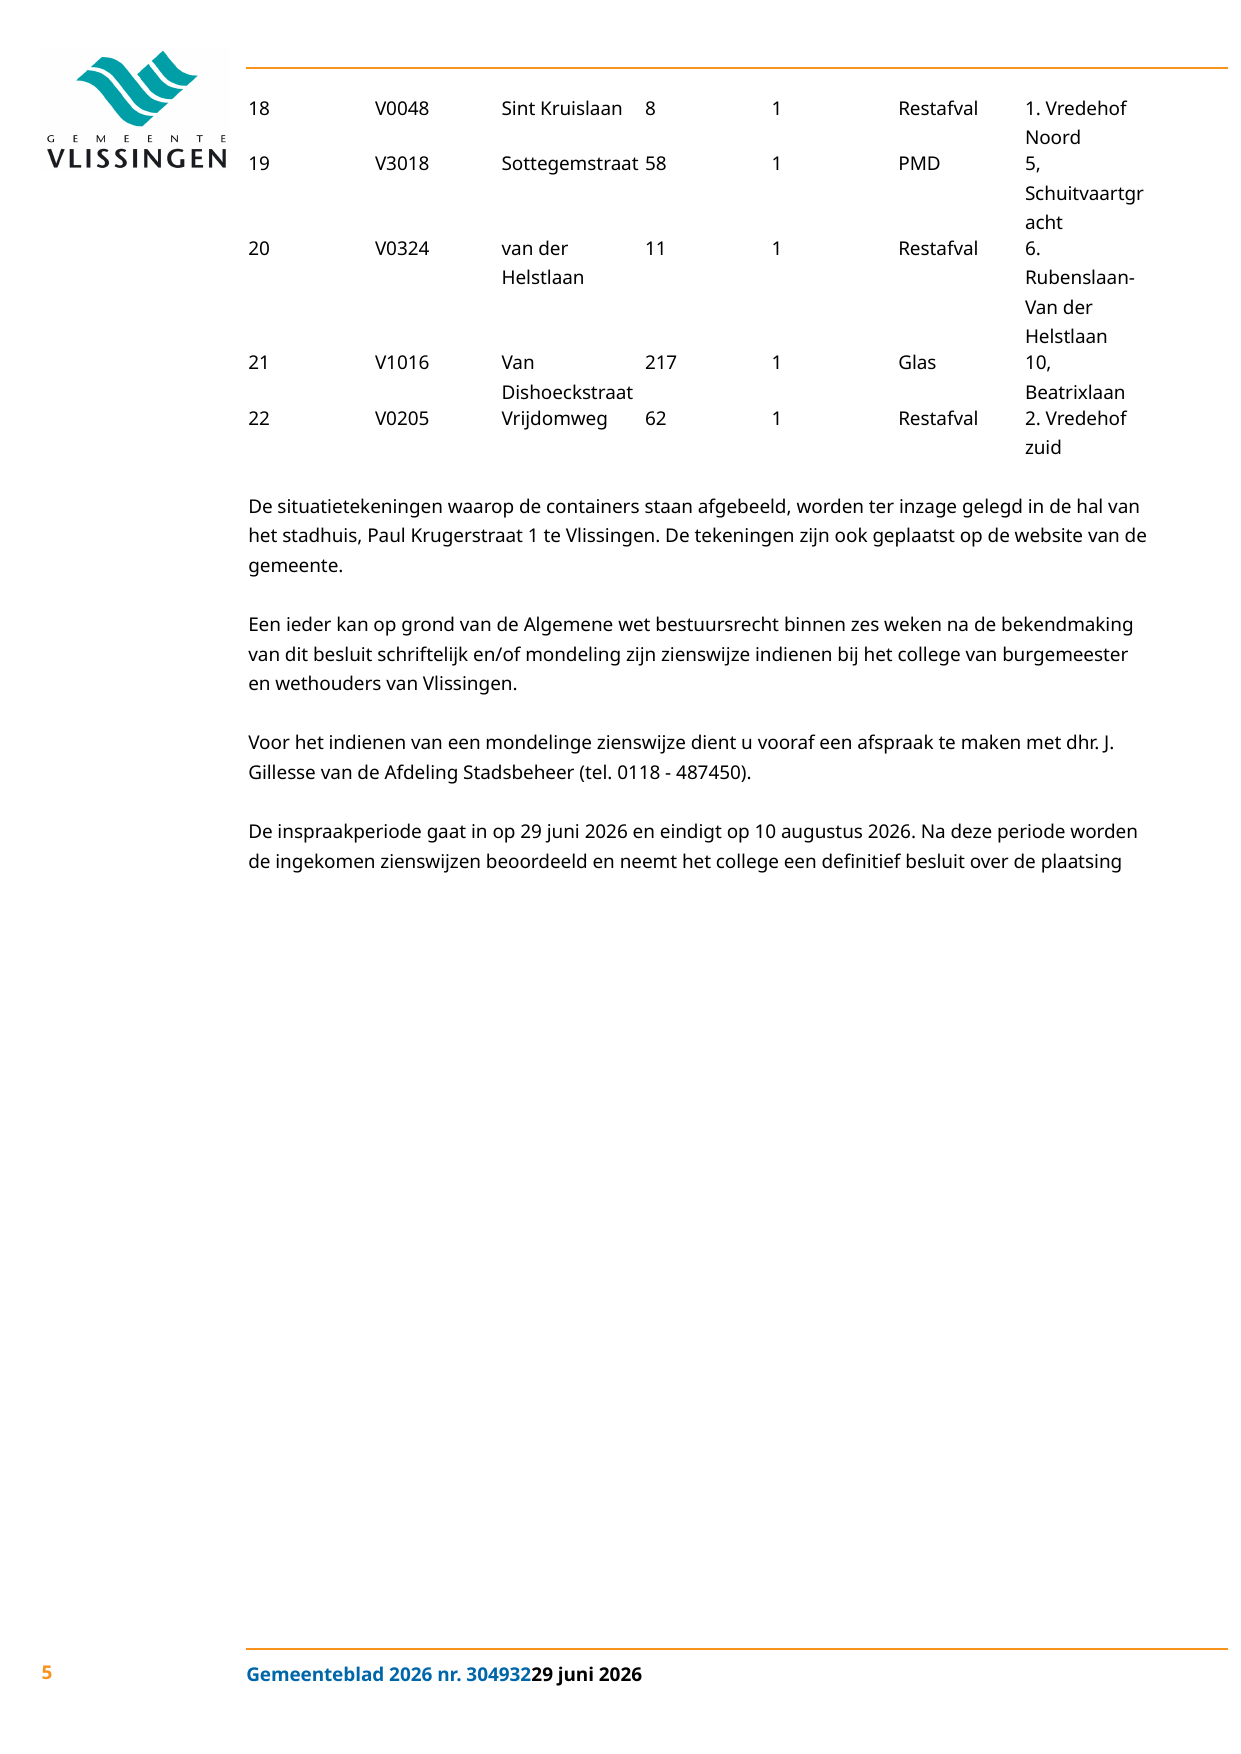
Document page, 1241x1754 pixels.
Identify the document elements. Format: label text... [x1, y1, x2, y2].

table_cell 62 [645, 405, 771, 460]
picture [41, 47, 231, 172]
table_cell van der Helstlaan [501, 235, 645, 349]
table_cell PMD [898, 150, 1025, 235]
table_cell 1 [771, 95, 898, 150]
table_cell V0205 [375, 405, 501, 460]
table_cell 11 [645, 235, 771, 349]
table_cell 21 [248, 350, 375, 405]
table_cell 2. Vredehof zuid [1025, 405, 1152, 460]
table_cell 8 [645, 95, 771, 150]
table_cell 1. Vredehof Noord [1025, 95, 1152, 150]
table_cell V1016 [375, 350, 501, 405]
table_cell V0048 [375, 95, 501, 150]
table_cell 58 [645, 150, 771, 235]
table_cell 10, Beatrixlaan [1025, 350, 1152, 405]
table_cell 6. Rubenslaan-Van der Helstlaan [1025, 235, 1152, 349]
table_cell 20 [248, 235, 375, 349]
table_cell 1 [771, 405, 898, 460]
table_cell Restafval [898, 405, 1025, 460]
table_cell Restafval [898, 235, 1025, 349]
table_cell 19 [248, 150, 375, 235]
text De inspraakperiode gaat in op 29 juni 2026 en eindigt op 10 augustus 2026. Na deze periode worden de ingekomen zienswijzen beoordeeld en neemt het college een definitief besluit over de plaatsing [248, 818, 1152, 874]
table_cell 5, Schuitvaartgracht [1025, 150, 1152, 235]
table_cell Van Dishoeckstraat [501, 350, 645, 405]
text Voor het indienen van een mondelinge zienswijze dient u vooraf een afspraak te maken met dhr. J. Gillesse van de Afdeling Stadsbeheer (tel. 0118 - 487450). [248, 729, 1152, 785]
table_cell 1 [771, 350, 898, 405]
table_cell 18 [248, 95, 375, 150]
table_cell Restafval [898, 95, 1025, 150]
table_cell Vrijdomweg [501, 405, 645, 460]
table_cell 1 [771, 235, 898, 349]
table_cell 22 [248, 405, 375, 460]
table_cell 217 [645, 350, 771, 405]
table_cell Glas [898, 350, 1025, 405]
table_cell 1 [771, 150, 898, 235]
table_cell Sottegemstraat [501, 150, 645, 235]
text De situatietekeningen waarop de containers staan afgebeeld, worden ter inzage gelegd in de hal van het stadhuis, Paul Krugerstraat 1 te Vlissingen. De tekeningen zijn ook geplaatst op de website van de gemeente. [248, 493, 1152, 578]
table_cell V0324 [375, 235, 501, 349]
table_cell V3018 [375, 150, 501, 235]
text Een ieder kan op grond van de Algemene wet bestuursrecht binnen zes weken na de bekendmaking van dit besluit schriftelijk en/of mondeling zijn zienswijze indienen bij het college van burgemeester en wethouders van Vlissingen. [248, 611, 1152, 696]
table_cell Sint Kruislaan [501, 95, 645, 150]
